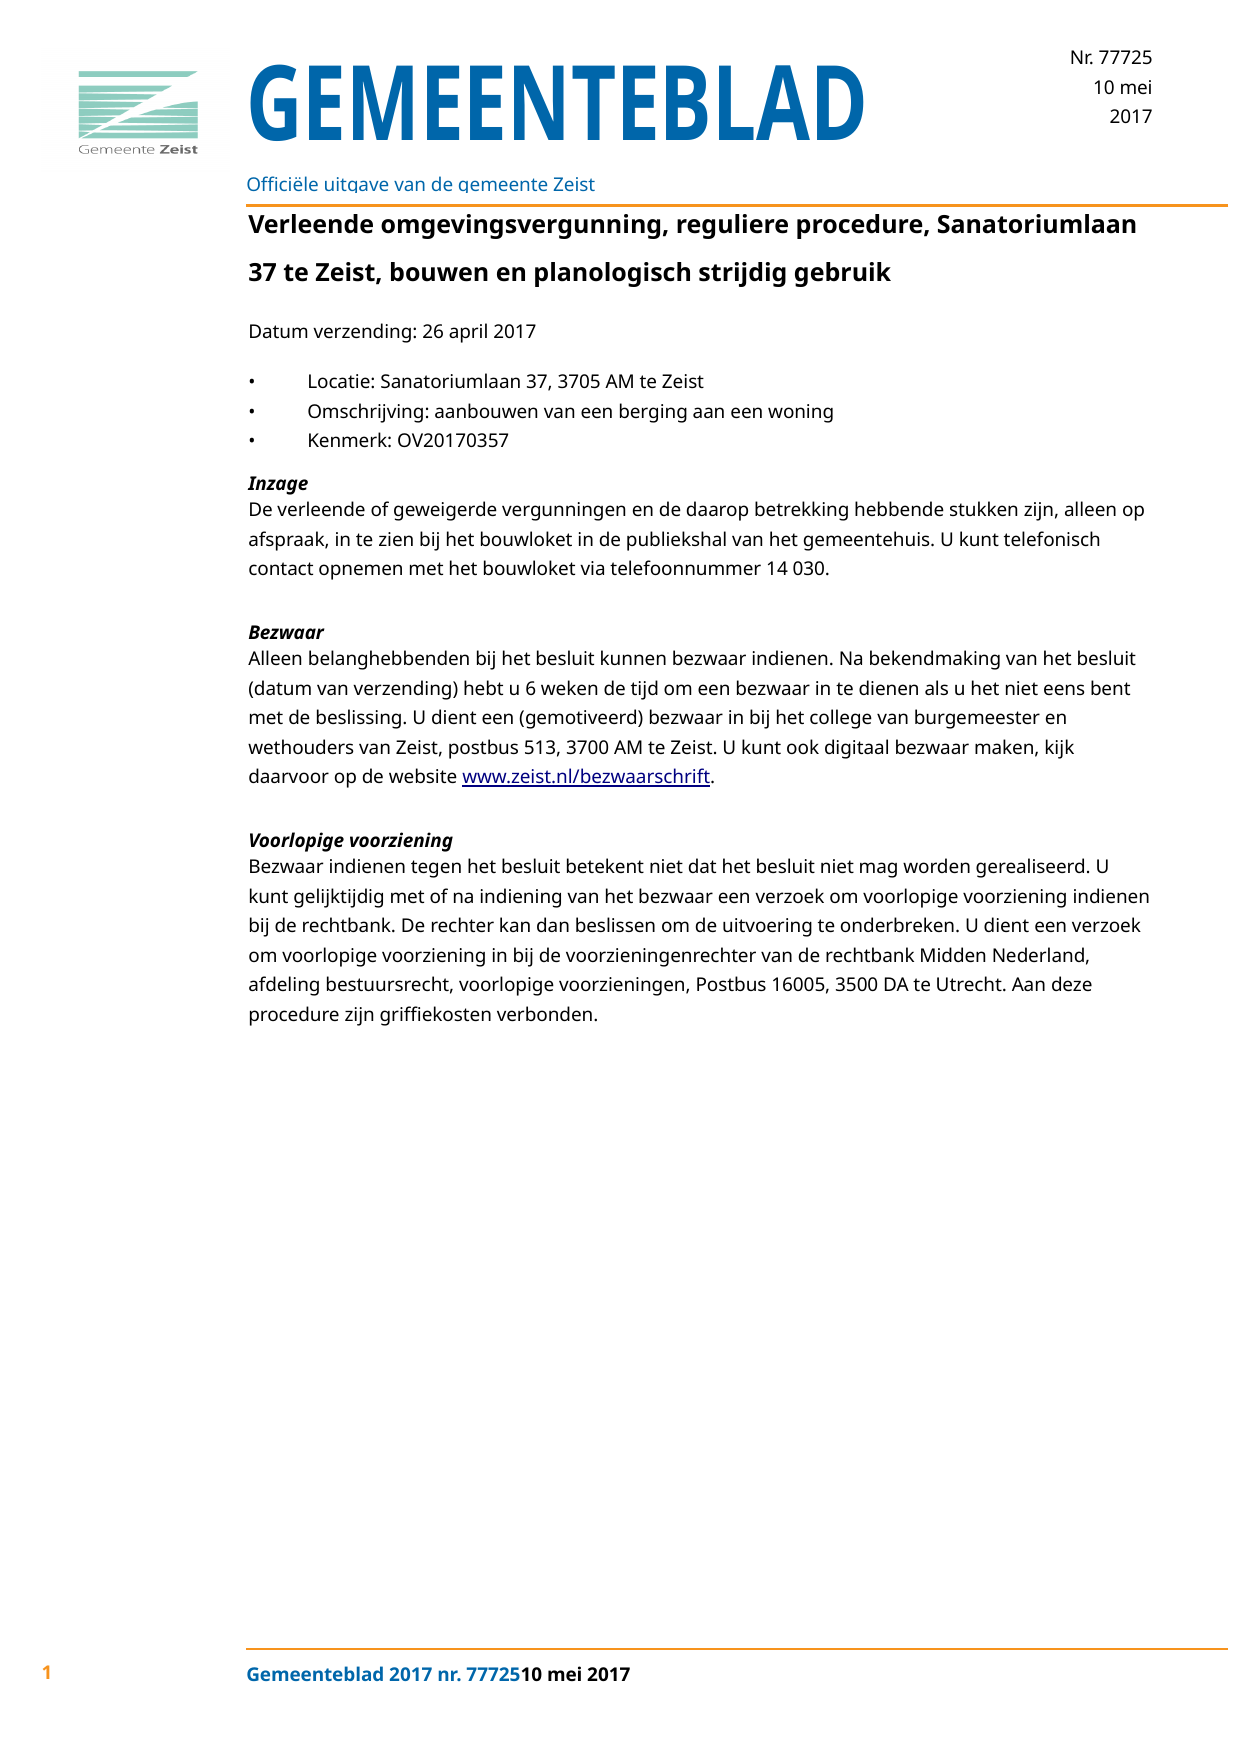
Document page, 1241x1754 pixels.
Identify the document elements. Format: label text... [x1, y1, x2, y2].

text Inzage [248, 471, 1152, 496]
list Locatie: Sanatoriumlaan 37, 3705 AM te Zeist [248, 368, 1152, 394]
text Datum verzending: 26 april 2017 [248, 318, 1152, 344]
text De verleende of geweigerde vergunningen en de daarop betrekking hebbende stukken zijn, alleen op afspraak, in te zien bij het bouwloket in de publiekshal van het gemeentehuis. U kunt telefonisch contact opnemen met het bouwloket via telefoonnummer 14 030. [248, 496, 1152, 581]
text Bezwaar indienen tegen het besluit betekent niet dat het besluit niet mag worden gerealiseerd. U kunt gelijktijdig met of na indiening van het bezwaar een verzoek om voorlopige voorziening indienen bij de rechtbank. De rechter kan dan beslissen om de uitvoering te onderbreken. U dient een verzoek om voorlopige voorziening in bij de voorzieningenrechter van de rechtbank Midden Nederland, afdeling bestuursrecht, voorlopige voorzieningen, Postbus 16005, 3500 DA te Utrecht. Aan deze procedure zijn griffiekosten verbonden. [248, 853, 1152, 1027]
text Alleen belanghebbenden bij het besluit kunnen bezwaar indienen. Na bekendmaking van het besluit (datum van verzending) hebt u 6 weken de tijd om een bezwaar in te dienen als u het niet eens bent met de beslissing. U dient een (gemotiveerd) bezwaar in bij het college van burgemeester en wethouders van Zeist, postbus 513, 3700 AM te Zeist. U kunt ook digitaal bezwaar maken, kijk daarvoor op de website www.zeist.nl/bezwaarschrift. [248, 645, 1152, 789]
text Voorlopige voorziening [248, 827, 1152, 853]
picture [41, 47, 231, 172]
text Verleende omgevingsvergunning, reguliere procedure, Sanatoriumlaan 37 te Zeist, bouwen en planologisch strijdig gebruik [248, 207, 1152, 288]
list Omschrijving: aanbouwen van een berging aan een woning [248, 398, 1152, 424]
list Kenmerk: OV20170357 [248, 427, 1152, 453]
text Bezwaar [248, 619, 1152, 645]
